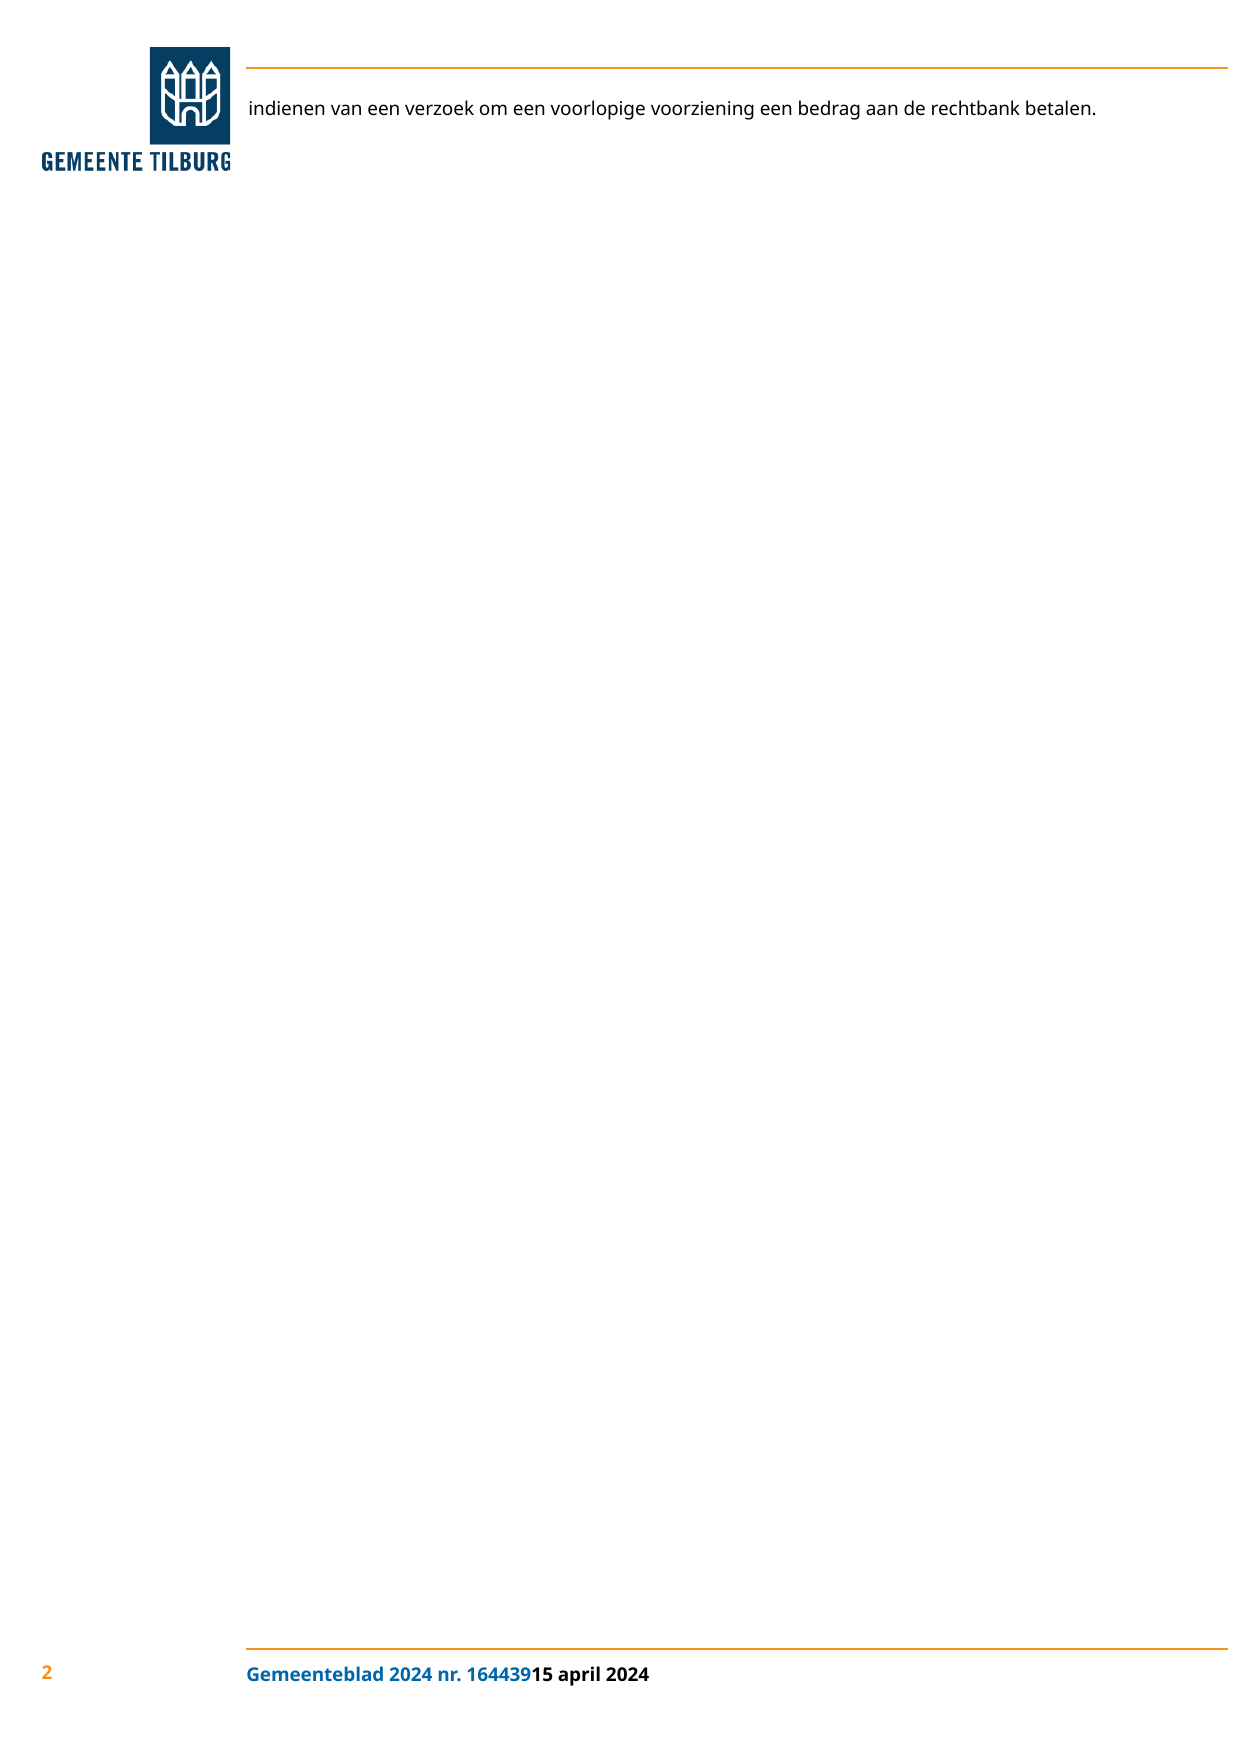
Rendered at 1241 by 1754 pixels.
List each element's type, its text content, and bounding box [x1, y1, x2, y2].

text indienen van een verzoek om een voorlopige voorziening een bedrag aan de rechtbank betalen. [248, 95, 1152, 121]
picture [41, 47, 231, 172]
